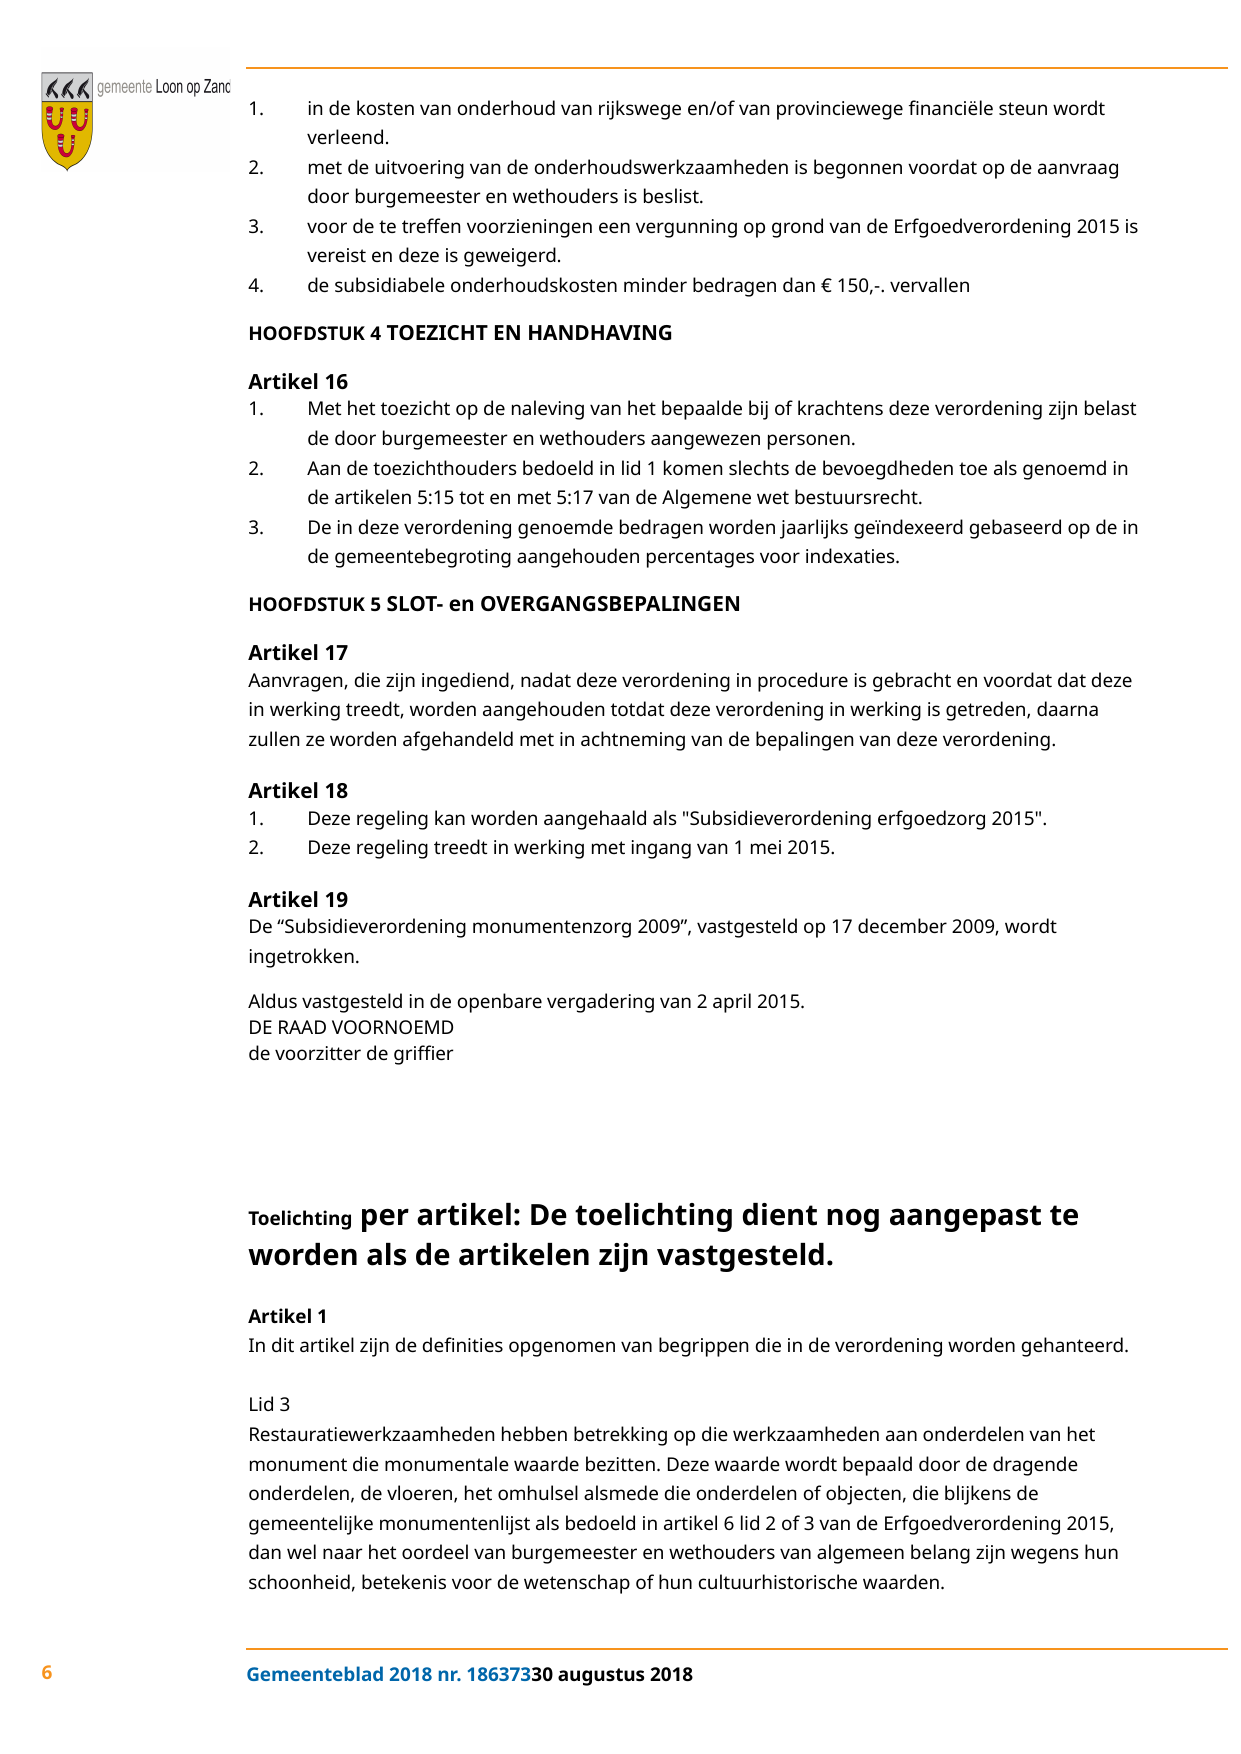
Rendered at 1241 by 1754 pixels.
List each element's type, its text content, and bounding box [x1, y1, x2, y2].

text Toelichting per artikel: De toelichting dient nog aangepast te worden als de artikelen zijn vastgesteld. [248, 1194, 1152, 1274]
list Deze regeling kan worden aangehaald als "Subsidieverordening erfgoedzorg 2015". [248, 805, 1152, 831]
text DE RAAD VOORNOEMD [248, 1014, 1152, 1040]
text Lid 3 [248, 1392, 1152, 1417]
list voor de te treffen voorzieningen een vergunning op grond van de Erfgoedverordening 2015 is vereist en deze is geweigerd. [248, 213, 1152, 268]
list Deze regeling treedt in werking met ingang van 1 mei 2015. [248, 834, 1152, 860]
text Aanvragen, die zijn ingediend, nadat deze verordening in procedure is gebracht en voordat dat deze in werking treedt, worden aangehouden totdat deze verordening in werking is getreden, daarna zullen ze worden afgehandeld met in achtneming van de bepalingen van deze verordening. [248, 667, 1152, 752]
list Met het toezicht op de naleving van het bepaalde bij of krachtens deze verordening zijn belast de door burgemeester en wethouders aangewezen personen. [248, 396, 1152, 451]
list De in deze verordening genoemde bedragen worden jaarlijks geïndexeerd gebaseerd op de in de gemeentebegroting aangehouden percentages voor indexaties. [248, 514, 1152, 569]
picture [41, 47, 231, 172]
text de voorzitter de griffier [248, 1040, 1152, 1066]
list met de uitvoering van de onderhoudswerkzaamheden is begonnen voordat op de aanvraag door burgemeester en wethouders is beslist. [248, 154, 1152, 209]
list de subsidiabele onderhoudskosten minder bedragen dan € 150,-. vervallen [248, 272, 1152, 298]
list in de kosten van onderhoud van rijkswege en/of van provinciewege financiële steun wordt verleend. [248, 95, 1152, 150]
text HOOFDSTUK 5 SLOT- en OVERGANGSBEPALINGEN [248, 589, 1152, 618]
text Aldus vastgesteld in de openbare vergadering van 2 april 2015. [248, 988, 1152, 1014]
text Restauratiewerkzaamheden hebben betrekking op die werkzaamheden aan onderdelen van het monument die monumentale waarde bezitten. Deze waarde wordt bepaald door de dragende onderdelen, de vloeren, het omhulsel alsmede die onderdelen of objecten, die blijkens de gemeentelijke monumentenlijst als bedoeld in artikel 6 lid 2 of 3 van de Erfgoedverordening 2015, dan wel naar het oordeel van burgemeester en wethouders van algemeen belang zijn wegens hun schoonheid, betekenis voor de wetenschap of hun cultuurhistorische waarden. [248, 1421, 1152, 1595]
text Artikel 19 [248, 885, 1152, 913]
text Artikel 17 [248, 638, 1152, 667]
text In dit artikel zijn de definities opgenomen van begrippen die in de verordening worden gehanteerd. [248, 1332, 1152, 1358]
text Artikel 16 [248, 367, 1152, 396]
list Aan de toezichthouders bedoeld in lid 1 komen slechts de bevoegdheden toe als genoemd in de artikelen 5:15 tot en met 5:17 van de Algemene wet bestuursrecht. [248, 455, 1152, 510]
text HOOFDSTUK 4 TOEZICHT EN HANDHAVING [248, 318, 1152, 346]
text Artikel 18 [248, 776, 1152, 805]
text Artikel 1 [248, 1303, 1152, 1329]
text De “Subsidieverordening monumentenzorg 2009”, vastgesteld op 17 december 2009, wordt ingetrokken. [248, 913, 1152, 969]
